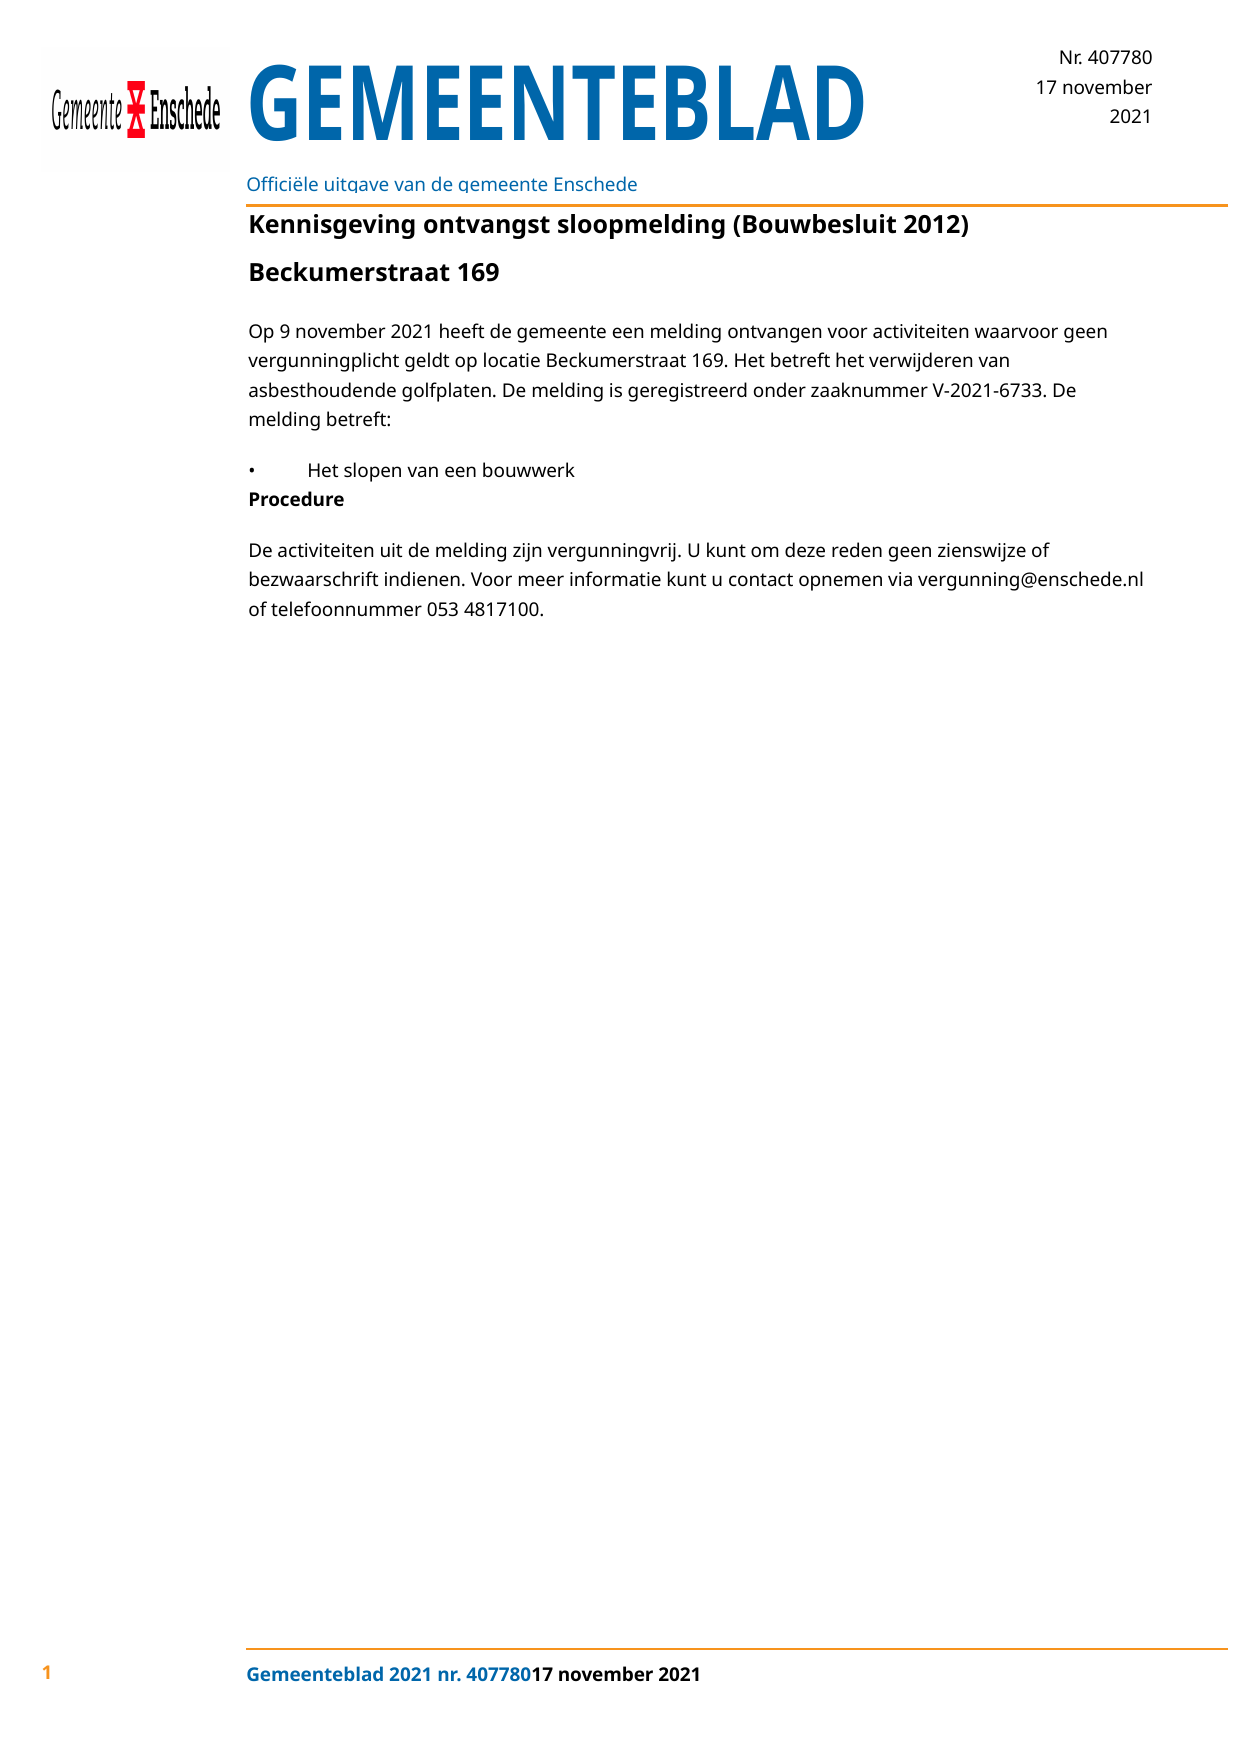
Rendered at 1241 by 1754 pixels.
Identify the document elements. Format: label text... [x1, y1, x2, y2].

text Op 9 november 2021 heeft de gemeente een melding ontvangen voor activiteiten waarvoor geen vergunningplicht geldt op locatie Beckumerstraat 169. Het betreft het verwijderen van asbesthoudende golfplaten. De melding is geregistreerd onder zaaknummer V-2021-6733. De melding betreft: [248, 318, 1152, 432]
picture [41, 47, 231, 172]
text Kennisgeving ontvangst sloopmelding (Bouwbesluit 2012) Beckumerstraat 169 [248, 207, 1152, 288]
text Procedure [248, 487, 1152, 512]
list Het slopen van een bouwwerk [248, 457, 1152, 483]
text De activiteiten uit de melding zijn vergunningvrij. U kunt om deze reden geen zienswijze of bezwaarschrift indienen. Voor meer informatie kunt u contact opnemen via vergunning@enschede.nl of telefoonnummer 053 4817100. [248, 537, 1152, 622]
